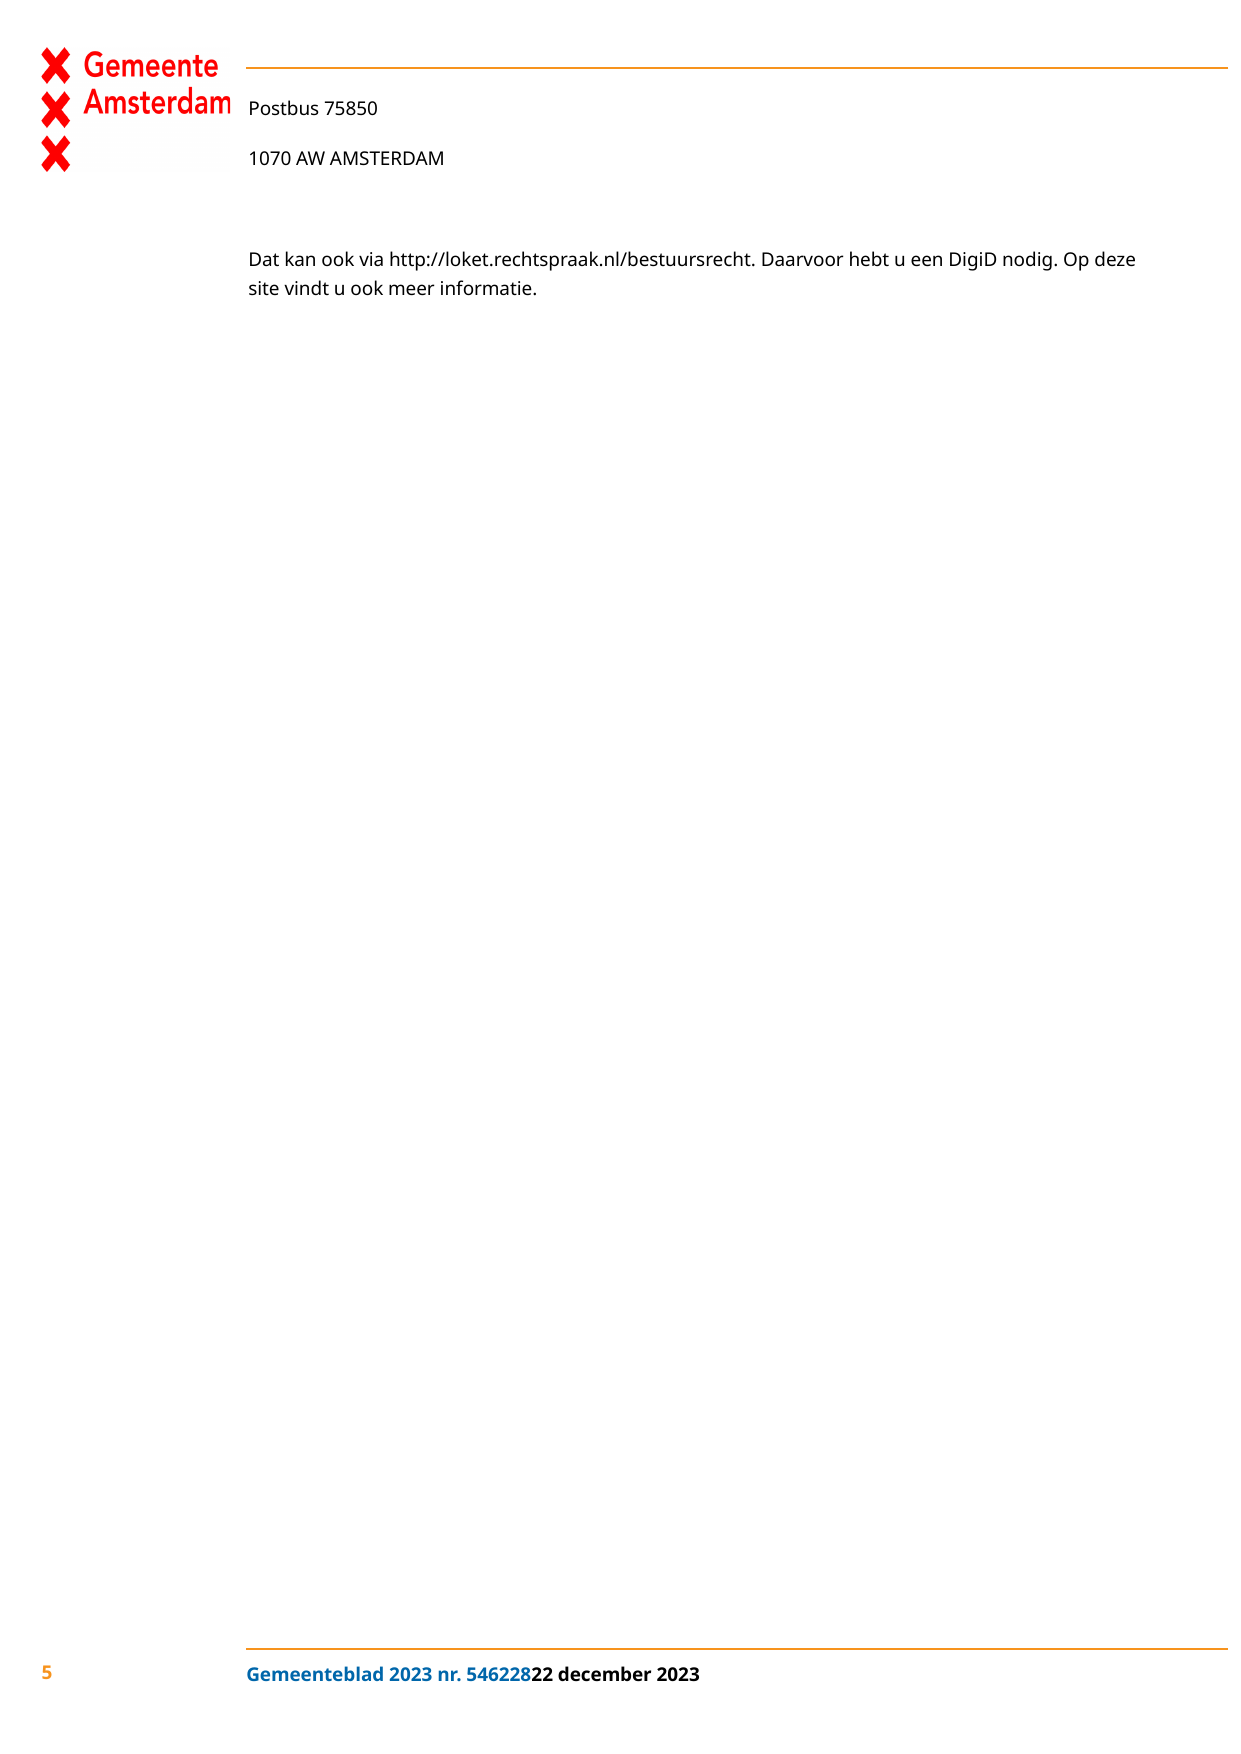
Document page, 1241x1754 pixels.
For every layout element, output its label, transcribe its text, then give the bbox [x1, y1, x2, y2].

text 1070 AW AMSTERDAM [248, 145, 1152, 171]
picture [41, 47, 231, 172]
text Dat kan ook via http://loket.rechtspraak.nl/bestuursrecht. Daarvoor hebt u een DigiD nodig. Op deze site vindt u ook meer informatie. [248, 246, 1152, 301]
text Postbus 75850 [248, 95, 1152, 121]
